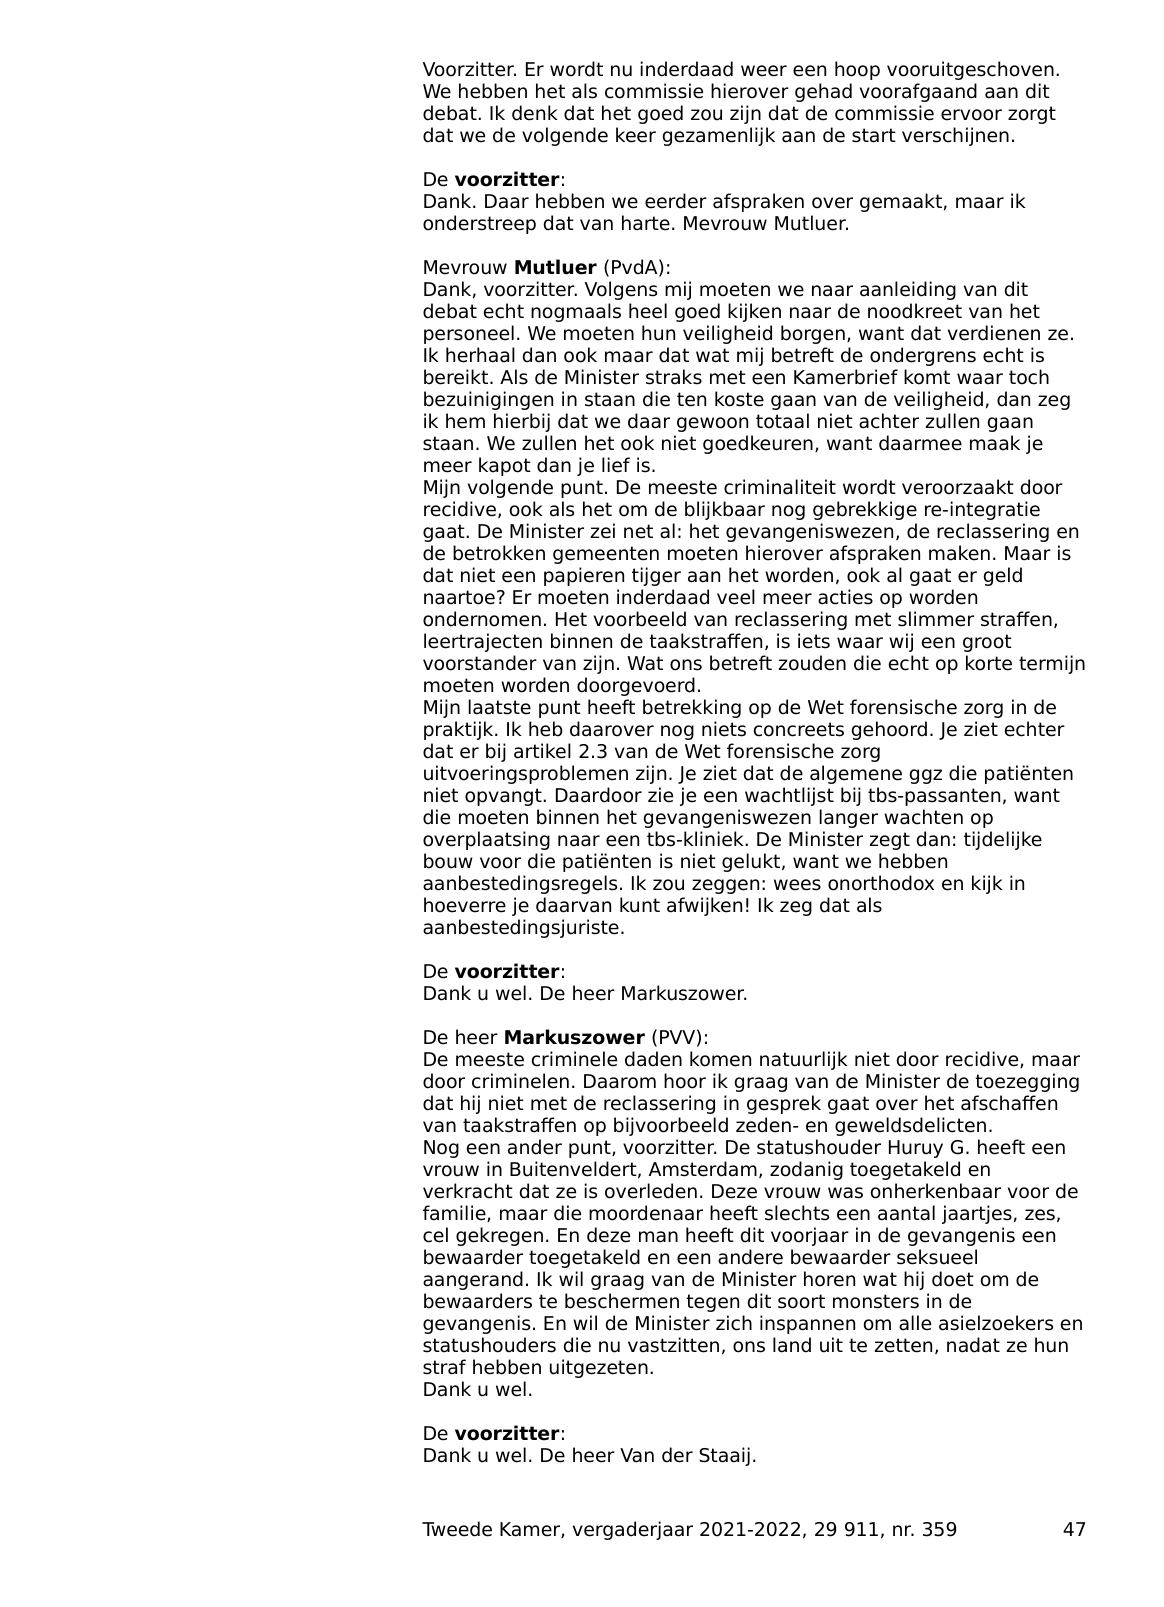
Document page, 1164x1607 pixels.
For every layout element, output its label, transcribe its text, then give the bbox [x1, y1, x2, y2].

text Mevrouw Mutluer (PvdA): [422, 257, 1087, 279]
text Dank u wel. De heer Markuszower. [422, 983, 1087, 1005]
text Dank, voorzitter. Volgens mij moeten we naar aanleiding van dit debat echt nogmaals heel goed kijken naar de noodkreet van het personeel. We moeten hun veiligheid borgen, want dat verdienen ze. Ik herhaal dan ook maar dat wat mij betreft de ondergrens echt is bereikt. Als de Minister straks met een Kamerbrief komt waar toch bezuinigingen in staan die ten koste gaan van de veiligheid, dan zeg ik hem hierbij dat we daar gewoon totaal niet achter zullen gaan staan. We zullen het ook niet goedkeuren, want daarmee maak je meer kapot dan je lief is. [422, 279, 1087, 477]
text Mijn laatste punt heeft betrekking op de Wet forensische zorg in de praktijk. Ik heb daarover nog niets concreets gehoord. Je ziet echter dat er bij artikel 2.3 van de Wet forensische zorg uitvoeringsproblemen zijn. Je ziet dat de algemene ggz die patiënten niet opvangt. Daardoor zie je een wachtlijst bij tbs-passanten, want die moeten binnen het gevangeniswezen langer wachten op overplaatsing naar een tbs-kliniek. De Minister zegt dan: tijdelijke bouw voor die patiënten is niet gelukt, want we hebben aanbestedingsregels. Ik zou zeggen: wees onorthodox en kijk in hoeverre je daarvan kunt afwijken! Ik zeg dat als aanbestedingsjuriste. [422, 697, 1087, 939]
text Dank u wel. De heer Van der Staaij. [422, 1445, 1087, 1467]
text Nog een ander punt, voorzitter. De statushouder Huruy G. heeft een vrouw in Buitenveldert, Amsterdam, zodanig toegetakeld en verkracht dat ze is overleden. Deze vrouw was onherkenbaar voor de familie, maar die moordenaar heeft slechts een aantal jaartjes, zes, cel gekregen. En deze man heeft dit voorjaar in de gevangenis een bewaarder toegetakeld en een andere bewaarder seksueel aangerand. Ik wil graag van de Minister horen wat hij doet om de bewaarders te beschermen tegen dit soort monsters in de gevangenis. En wil de Minister zich inspannen om alle asielzoekers en statushouders die nu vastzitten, ons land uit te zetten, nadat ze hun straf hebben uitgezeten. [422, 1137, 1087, 1379]
text Dank. Daar hebben we eerder afspraken over gemaakt, maar ik onderstreep dat van harte. Mevrouw Mutluer. [422, 191, 1087, 235]
text De voorzitter: [422, 169, 1087, 191]
text Dank u wel. [422, 1379, 1087, 1401]
text De meeste criminele daden komen natuurlijk niet door recidive, maar door criminelen. Daarom hoor ik graag van de Minister de toezegging dat hij niet met de reclassering in gesprek gaat over het afschaffen van taakstraffen op bijvoorbeeld zeden- en geweldsdelicten. [422, 1049, 1087, 1137]
text Voorzitter. Er wordt nu inderdaad weer een hoop vooruitgeschoven. We hebben het als commissie hierover gehad voorafgaand aan dit debat. Ik denk dat het goed zou zijn dat de commissie ervoor zorgt dat we de volgende keer gezamenlijk aan de start verschijnen. [422, 59, 1087, 147]
text De voorzitter: [422, 961, 1087, 983]
text De heer Markuszower (PVV): [422, 1027, 1087, 1049]
text Mijn volgende punt. De meeste criminaliteit wordt veroorzaakt door recidive, ook als het om de blijkbaar nog gebrekkige re-integratie gaat. De Minister zei net al: het gevangeniswezen, de reclassering en de betrokken gemeenten moeten hierover afspraken maken. Maar is dat niet een papieren tijger aan het worden, ook al gaat er geld naartoe? Er moeten inderdaad veel meer acties op worden ondernomen. Het voorbeeld van reclassering met slimmer straffen, leertrajecten binnen de taakstraffen, is iets waar wij een groot voorstander van zijn. Wat ons betreft zouden die echt op korte termijn moeten worden doorgevoerd. [422, 477, 1087, 697]
text De voorzitter: [422, 1423, 1087, 1445]
